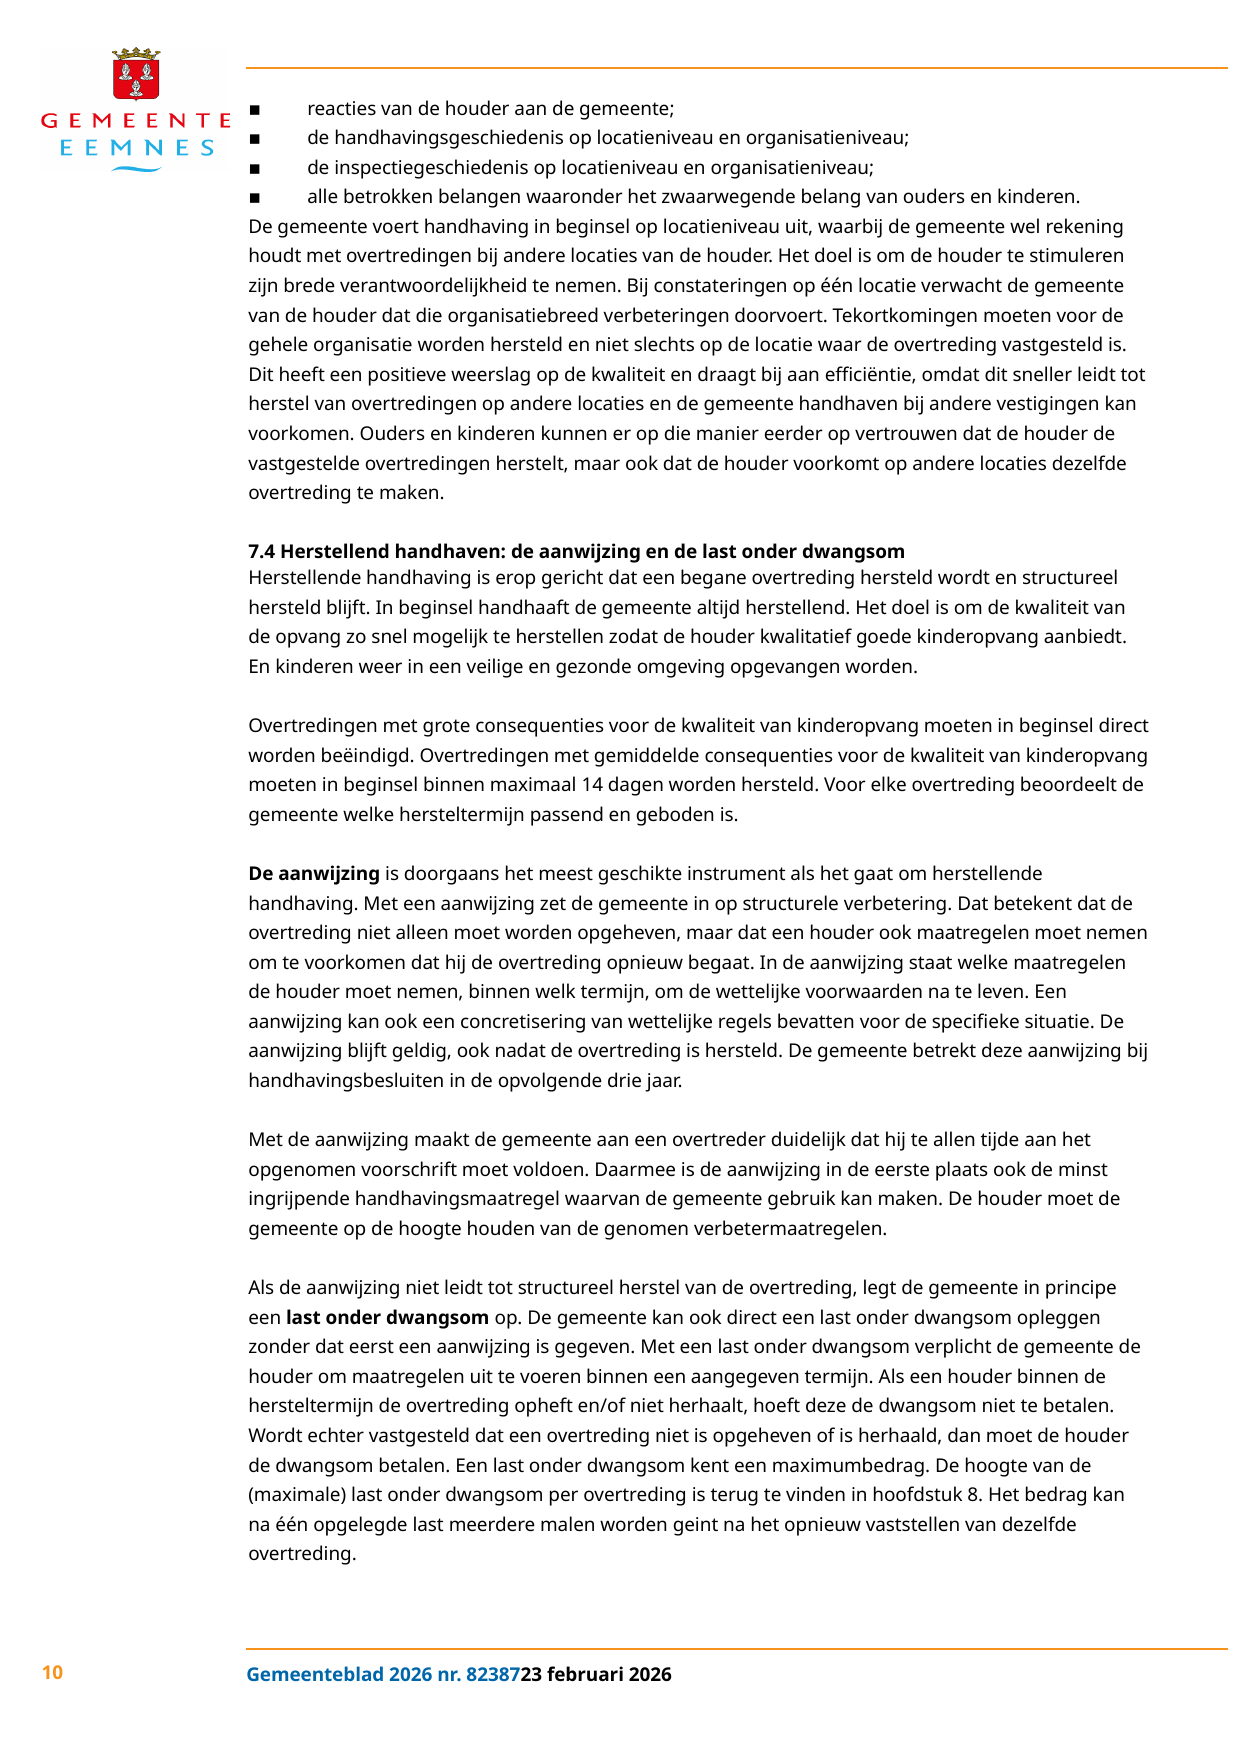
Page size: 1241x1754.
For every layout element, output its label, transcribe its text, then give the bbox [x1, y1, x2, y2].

list alle betrokken belangen waaronder het zwaarwegende belang van ouders en kinderen. [248, 183, 1152, 209]
text Met de aanwijzing maakt de gemeente aan een overtreder duidelijk dat hij te allen tijde aan het opgenomen voorschrift moet voldoen. Daarmee is de aanwijzing in de eerste plaats ook de minst ingrijpende handhavingsmaatregel waarvan de gemeente gebruik kan maken. De houder moet de gemeente op de hoogte houden van de genomen verbetermaatregelen. [248, 1126, 1152, 1241]
list de inspectiegeschiedenis op locatieniveau en organisatieniveau; [248, 154, 1152, 180]
text Herstellende handhaving is erop gericht dat een begane overtreding hersteld wordt en structureel hersteld blijft. In beginsel handhaaft de gemeente altijd herstellend. Het doel is om de kwaliteit van de opvang zo snel mogelijk te herstellen zodat de houder kwalitatief goede kinderopvang aanbiedt. En kinderen weer in een veilige en gezonde omgeving opgevangen worden. [248, 564, 1152, 679]
picture [41, 47, 231, 172]
text De gemeente voert handhaving in beginsel op locatieniveau uit, waarbij de gemeente wel rekening houdt met overtredingen bij andere locaties van de houder. Het doel is om de houder te stimuleren zijn brede verantwoordelijkheid te nemen. Bij constateringen op één locatie verwacht de gemeente van de houder dat die organisatiebreed verbeteringen doorvoert. Tekortkomingen moeten voor de gehele organisatie worden hersteld en niet slechts op de locatie waar de overtreding vastgesteld is. Dit heeft een positieve weerslag op de kwaliteit en draagt bij aan efficiëntie, omdat dit sneller leidt tot herstel van overtredingen op andere locaties en de gemeente handhaven bij andere vestigingen kan voorkomen. Ouders en kinderen kunnen er op die manier eerder op vertrouwen dat de houder de vastgestelde overtredingen herstelt, maar ook dat de houder voorkomt op andere locaties dezelfde overtreding te maken. [248, 213, 1152, 505]
list reacties van de houder aan de gemeente; [248, 95, 1152, 121]
text De aanwijzing is doorgaans het meest geschikte instrument als het gaat om herstellende handhaving. Met een aanwijzing zet de gemeente in op structurele verbetering. Dat betekent dat de overtreding niet alleen moet worden opgeheven, maar dat een houder ook maatregelen moet nemen om te voorkomen dat hij de overtreding opnieuw begaat. In de aanwijzing staat welke maatregelen de houder moet nemen, binnen welk termijn, om de wettelijke voorwaarden na te leven. Een aanwijzing kan ook een concretisering van wettelijke regels bevatten voor de specifieke situatie. De aanwijzing blijft geldig, ook nadat de overtreding is hersteld. De gemeente betrekt deze aanwijzing bij handhavingsbesluiten in de opvolgende drie jaar. [248, 860, 1152, 1093]
text Als de aanwijzing niet leidt tot structureel herstel van de overtreding, legt de gemeente in principe een last onder dwangsom op. De gemeente kan ook direct een last onder dwangsom opleggen zonder dat eerst een aanwijzing is gegeven. Met een last onder dwangsom verplicht de gemeente de houder om maatregelen uit te voeren binnen een aangegeven termijn. Als een houder binnen de hersteltermijn de overtreding opheft en/of niet herhaalt, hoeft deze de dwangsom niet te betalen. Wordt echter vastgesteld dat een overtreding niet is opgeheven of is herhaald, dan moet de houder de dwangsom betalen. Een last onder dwangsom kent een maximumbedrag. De hoogte van de (maximale) last onder dwangsom per overtreding is terug te vinden in hoofdstuk 8. Het bedrag kan na één opgelegde last meerdere malen worden geint na het opnieuw vaststellen van dezelfde overtreding. [248, 1274, 1152, 1566]
list de handhavingsgeschiedenis op locatieniveau en organisatieniveau; [248, 124, 1152, 150]
text Overtredingen met grote consequenties voor de kwaliteit van kinderopvang moeten in beginsel direct worden beëindigd. Overtredingen met gemiddelde consequenties voor de kwaliteit van kinderopvang moeten in beginsel binnen maximaal 14 dagen worden hersteld. Voor elke overtreding beoordeelt de gemeente welke hersteltermijn passend en geboden is. [248, 712, 1152, 827]
text 7.4 Herstellend handhaven: de aanwijzing en de last onder dwangsom [248, 538, 1152, 564]
